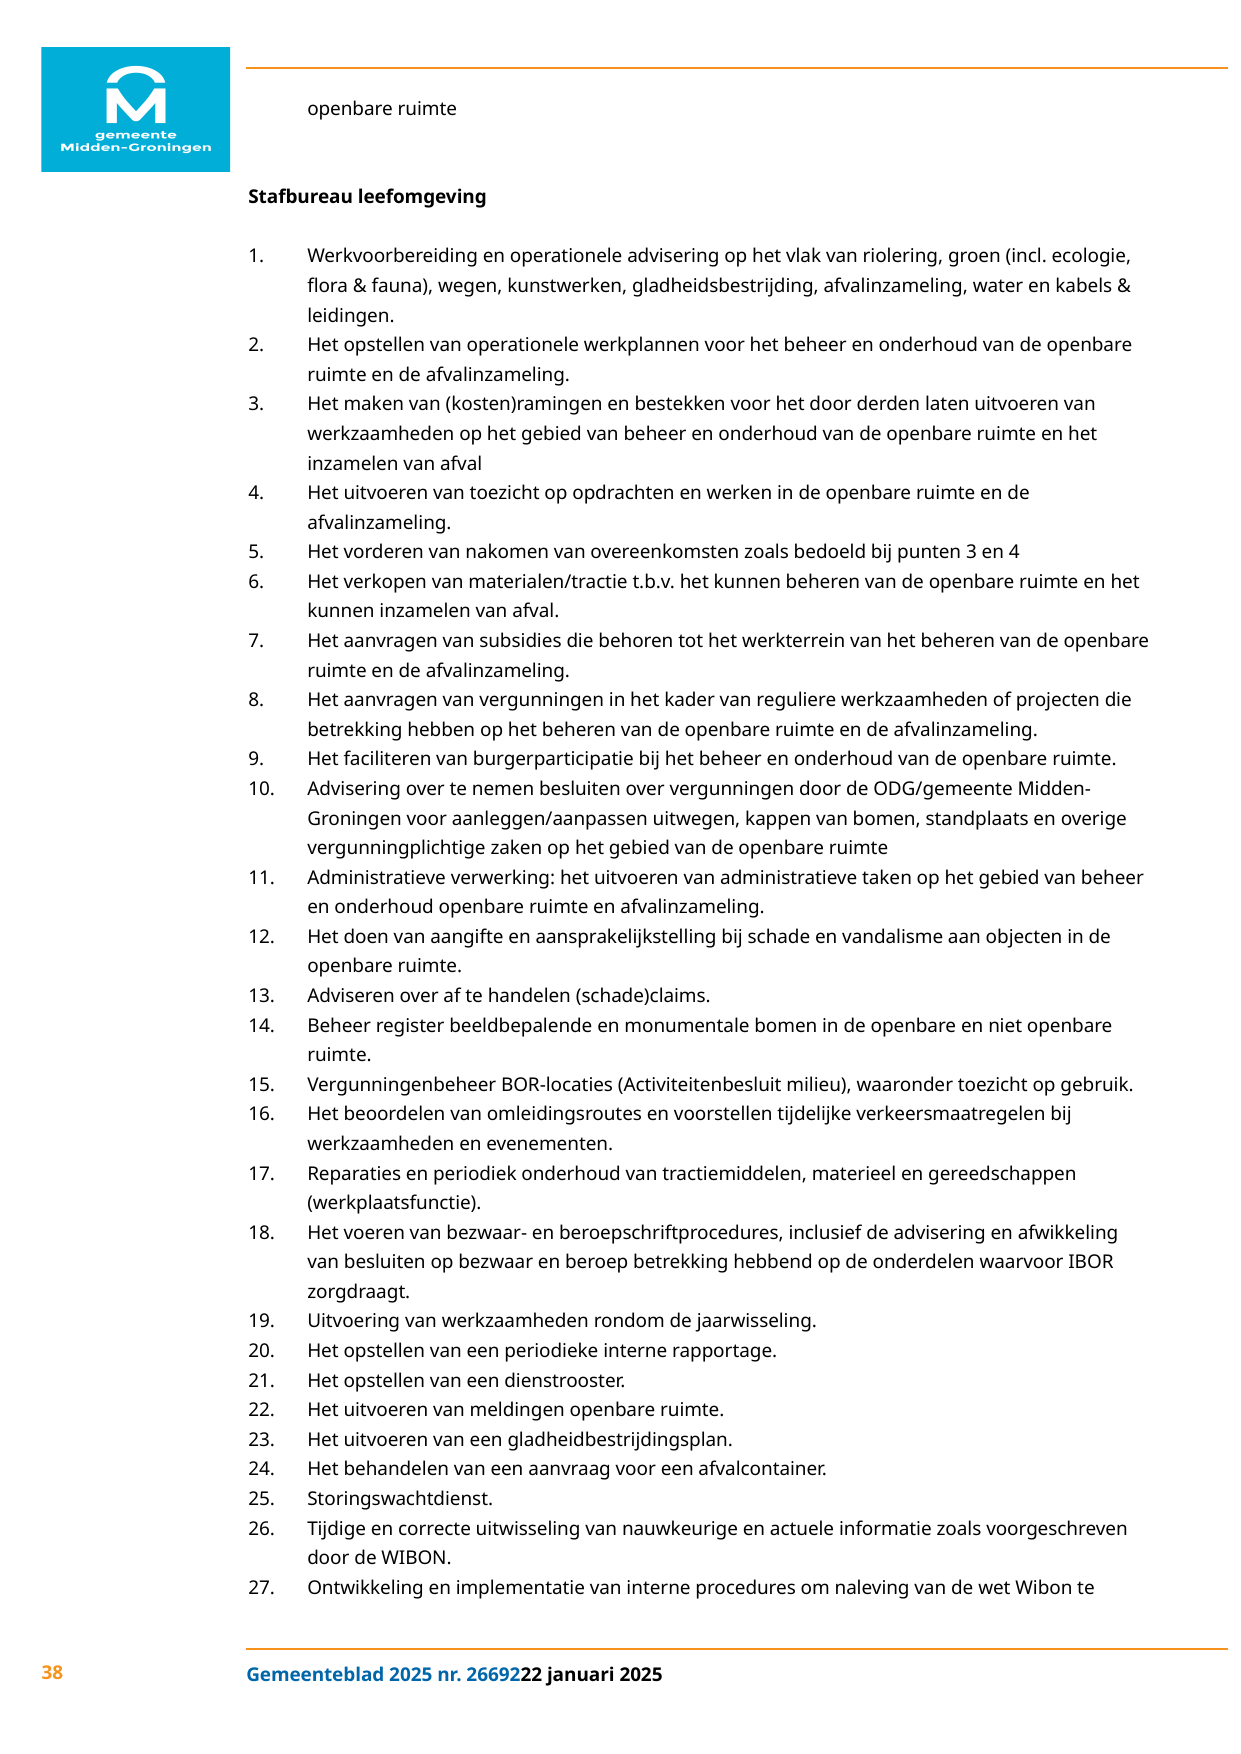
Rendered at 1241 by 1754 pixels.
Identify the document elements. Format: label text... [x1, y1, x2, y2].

picture [184, 146, 190, 153]
list Het opstellen van een periodieke interne rapportage. [248, 1337, 1152, 1363]
list Beheer register beeldbepalende en monumentale bomen in de openbare en niet openbare ruimte. [248, 1012, 1152, 1067]
list Werkvoorbereiding en operationele advisering op het vlak van riolering, groen (incl. ecologie, flora & fauna), wegen, kunstwerken, gladheidsbestrijding, afvalinzameling, water en kabels & leidingen. [248, 243, 1152, 328]
list Het verkopen van materialen/tractie t.b.v. het kunnen beheren van de openbare ruimte en het kunnen inzamelen van afval. [248, 568, 1152, 623]
list Het uitvoeren van meldingen openbare ruimte. [248, 1396, 1152, 1422]
list Het aanvragen van subsidies die behoren tot het werkterrein van het beheren van de openbare ruimte en de afvalinzameling. [248, 627, 1152, 683]
list Vergunningenbeheer BOR-locaties (Activiteitenbesluit milieu), waaronder toezicht op gebruik. [248, 1071, 1152, 1097]
list Het beoordelen van omleidingsroutes en voorstellen tijdelijke verkeersmaatregelen bij werkzaamheden en evenementen. [248, 1101, 1152, 1156]
picture [108, 66, 164, 82]
list Het behandelen van een aanvraag voor een afvalcontainer. [248, 1456, 1152, 1481]
list Advisering over te nemen besluiten over vergunningen door de ODG/gemeente Midden-Groningen voor aanleggen/aanpassen uitwegen, kappen van bomen, standplaats en overige vergunningplichtige zaken op het gebied van de openbare ruimte [248, 775, 1152, 860]
list Het opstellen van operationele werkplannen voor het beheer en onderhoud van de openbare ruimte en de afvalinzameling. [248, 331, 1152, 387]
list Adviseren over af te handelen (schade)claims. [248, 982, 1152, 1008]
list Het uitvoeren van toezicht op opdrachten en werken in de openbare ruimte en de afvalinzameling. [248, 479, 1152, 535]
list Het maken van (kosten)ramingen en bestekken voor het door derden laten uitvoeren van werkzaamheden op het gebied van beheer en onderhoud van de openbare ruimte en het inzamelen van afval [248, 391, 1152, 476]
list Tijdige en correcte uitwisseling van nauwkeurige en actuele informatie zoals voorgeschreven door de WIBON. [248, 1515, 1152, 1570]
picture [107, 89, 165, 122]
list Het doen van aangifte en aansprakelijkstelling bij schade en vandalisme aan objecten in de openbare ruimte. [248, 923, 1152, 978]
list Administratieve verwerking: het uitvoeren van administratieve taken op het gebied van beheer en onderhoud openbare ruimte en afvalinzameling. [248, 864, 1152, 919]
list Uitvoering van werkzaamheden rondom de jaarwisseling. [248, 1308, 1152, 1333]
list Het voeren van bezwaar- en beroepschriftprocedures, inclusief de advisering en afwikkeling van besluiten op bezwaar en beroep betrekking hebbend op de onderdelen waarvoor IBOR zorgdraagt. [248, 1219, 1152, 1304]
list Het opstellen van een dienstrooster. [248, 1367, 1152, 1393]
text Stafbureau leefomgeving [248, 183, 1152, 209]
list Het aanvragen van vergunningen in het kader van reguliere werkzaamheden of projecten die betrekking hebben op het beheren van de openbare ruimte en de afvalinzameling. [248, 686, 1152, 742]
list Het uitvoeren van een gladheidbestrijdingsplan. [248, 1426, 1152, 1452]
list Het vorderen van nakomen van overeenkomsten zoals bedoeld bij punten 3 en 4 [248, 538, 1152, 564]
list Ontwikkeling en implementatie van interne procedures om naleving van de wet Wibon te [248, 1574, 1152, 1600]
list openbare ruimte [248, 95, 1152, 121]
list Storingswachtdienst. [248, 1485, 1152, 1511]
list Reparaties en periodiek onderhoud van tractiemiddelen, materieel en gereedschappen (werkplaatsfunctie). [248, 1160, 1152, 1215]
list Het faciliteren van burgerparticipatie bij het beheer en onderhoud van de openbare ruimte. [248, 746, 1152, 771]
